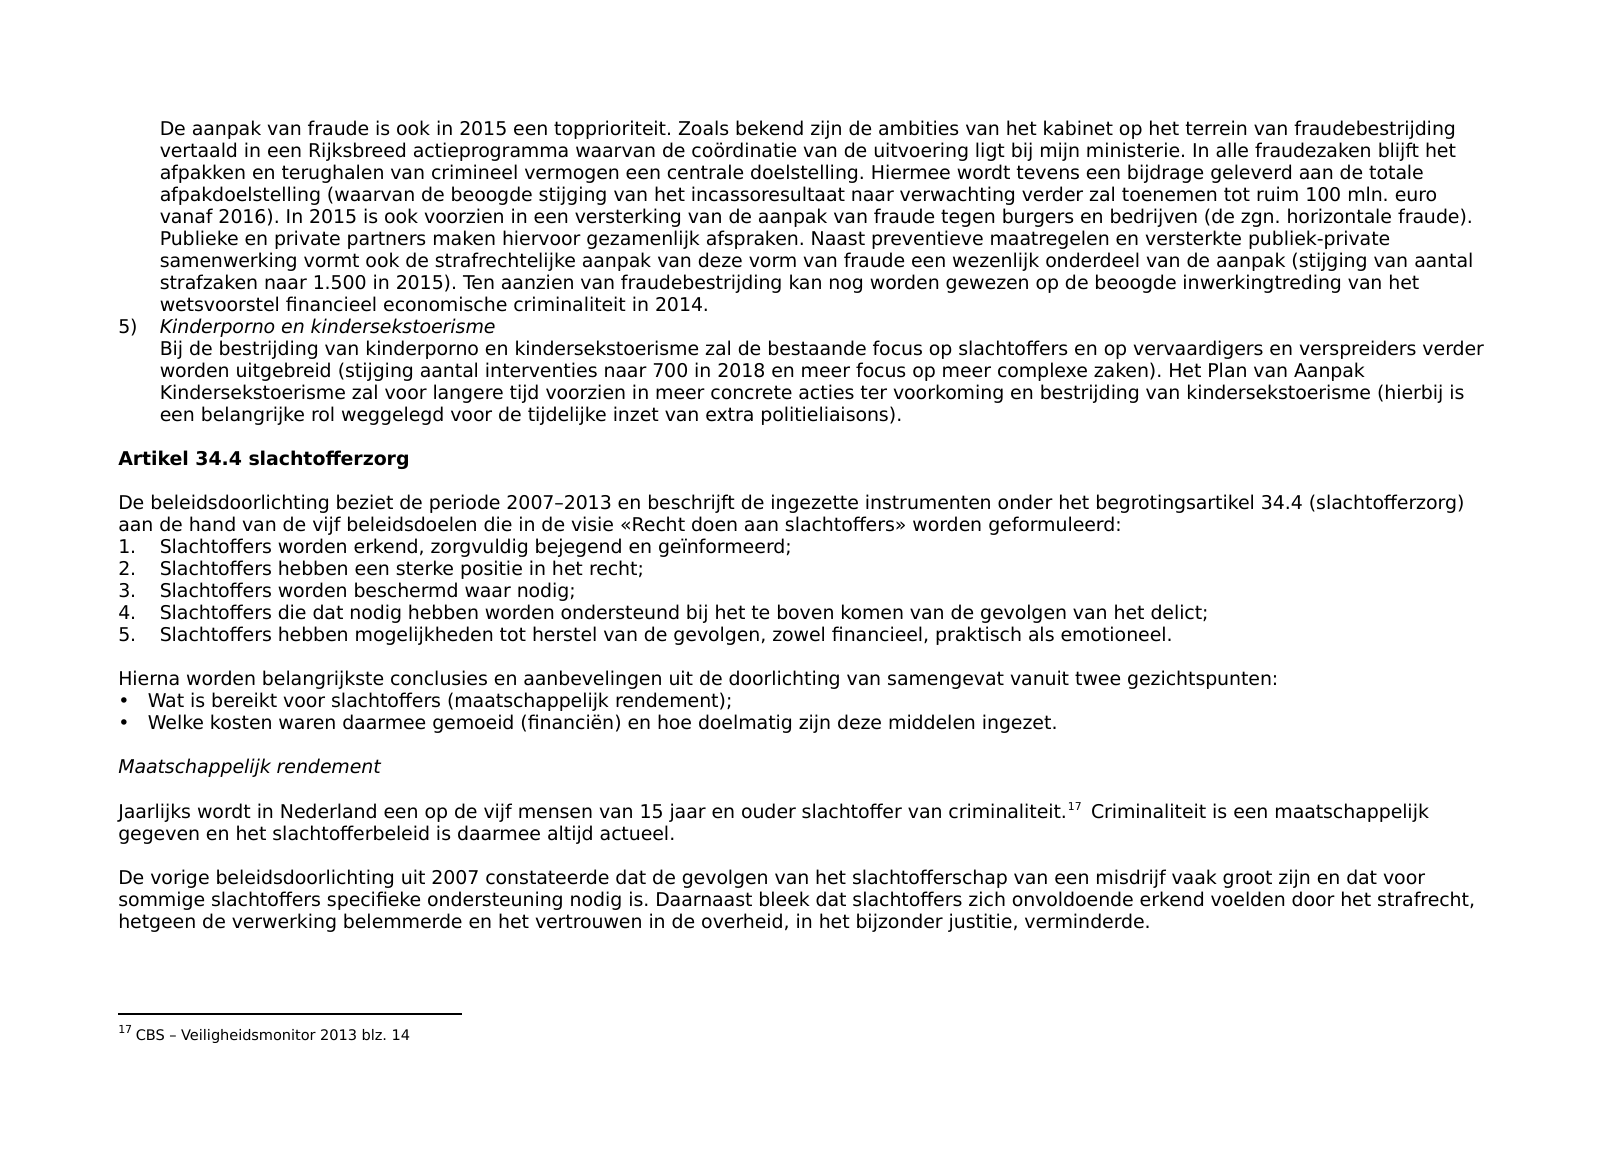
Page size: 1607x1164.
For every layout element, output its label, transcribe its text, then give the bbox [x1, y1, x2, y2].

text De aanpak van fraude is ook in 2015 een topprioriteit. Zoals bekend zijn de ambities van het kabinet op het terrein van fraudebestrijding vertaald in een Rijksbreed actieprogramma waarvan de coördinatie van de uitvoering ligt bij mijn ministerie. In alle fraudezaken blijft het afpakken en terughalen van crimineel vermogen een centrale doelstelling. Hiermee wordt tevens een bijdrage geleverd aan de totale afpakdoelstelling (waarvan de beoogde stijging van het incassoresultaat naar verwachting verder zal toenemen tot ruim 100 mln. euro vanaf 2016). In 2015 is ook voorzien in een versterking van de aanpak van fraude tegen burgers en bedrijven (de zgn. horizontale fraude). Publieke en private partners maken hiervoor gezamenlijk afspraken. Naast preventieve maatregelen en versterkte publiek-private samenwerking vormt ook de strafrechtelijke aanpak van deze vorm van fraude een wezenlijk onderdeel van de aanpak (stijging van aantal strafzaken naar 1.500 in 2015). Ten aanzien van fraudebestrijding kan nog worden gewezen op de beoogde inwerkingtreding van het wetsvoorstel financieel economische criminaliteit in 2014. [159, 118, 1488, 316]
text 4. Slachtoffers die dat nodig hebben worden ondersteund bij het te boven komen van de gevolgen van het delict; [118, 602, 1488, 624]
text Hierna worden belangrijkste conclusies en aanbevelingen uit de doorlichting van samengevat vanuit twee gezichtspunten: [118, 668, 1488, 690]
text CBS – Veiligheidsmonitor 2013 blz. 14 [118, 1023, 1488, 1045]
text • Welke kosten waren daarmee gemoeid (financiën) en hoe doelmatig zijn deze middelen ingezet. [118, 712, 1488, 734]
text Bij de bestrijding van kinderporno en kindersekstoerisme zal de bestaande focus op slachtoffers en op vervaardigers en verspreiders verder worden uitgebreid (stijging aantal interventies naar 700 in 2018 en meer focus op meer complexe zaken). Het Plan van Aanpak Kindersekstoerisme zal voor langere tijd voorzien in meer concrete acties ter voorkoming en bestrijding van kindersekstoerisme (hierbij is een belangrijke rol weggelegd voor de tijdelijke inzet van extra politieliaisons). [159, 338, 1488, 426]
text 5) Kinderporno en kindersekstoerisme [118, 316, 1488, 338]
subtitle Maatschappelijk rendement [118, 756, 1488, 778]
text De vorige beleidsdoorlichting uit 2007 constateerde dat de gevolgen van het slachtofferschap van een misdrijf vaak groot zijn en dat voor sommige slachtoffers specifieke ondersteuning nodig is. Daarnaast bleek dat slachtoffers zich onvoldoende erkend voelden door het strafrecht, hetgeen de verwerking belemmerde en het vertrouwen in de overheid, in het bijzonder justitie, verminderde. [118, 867, 1488, 933]
text De beleidsdoorlichting beziet de periode 2007–2013 en beschrijft de ingezette instrumenten onder het begrotingsartikel 34.4 (slachtofferzorg) aan de hand van de vijf beleidsdoelen die in de visie «Recht doen aan slachtoffers» worden geformuleerd: [118, 492, 1488, 536]
text 1. Slachtoffers worden erkend, zorgvuldig bejegend en geïnformeerd; [118, 536, 1488, 558]
text 3. Slachtoffers worden beschermd waar nodig; [118, 580, 1488, 602]
text Jaarlijks wordt in Nederland een op de vijf mensen van 15 jaar en ouder slachtoffer van criminaliteit. Criminaliteit is een maatschappelijk gegeven en het slachtofferbeleid is daarmee altijd actueel. [118, 801, 1488, 844]
subtitle Artikel 34.4 slachtofferzorg [118, 448, 1488, 470]
text 5. Slachtoffers hebben mogelijkheden tot herstel van de gevolgen, zowel financieel, praktisch als emotioneel. [118, 624, 1488, 646]
text • Wat is bereikt voor slachtoffers (maatschappelijk rendement); [118, 690, 1488, 712]
text 2. Slachtoffers hebben een sterke positie in het recht; [118, 558, 1488, 580]
